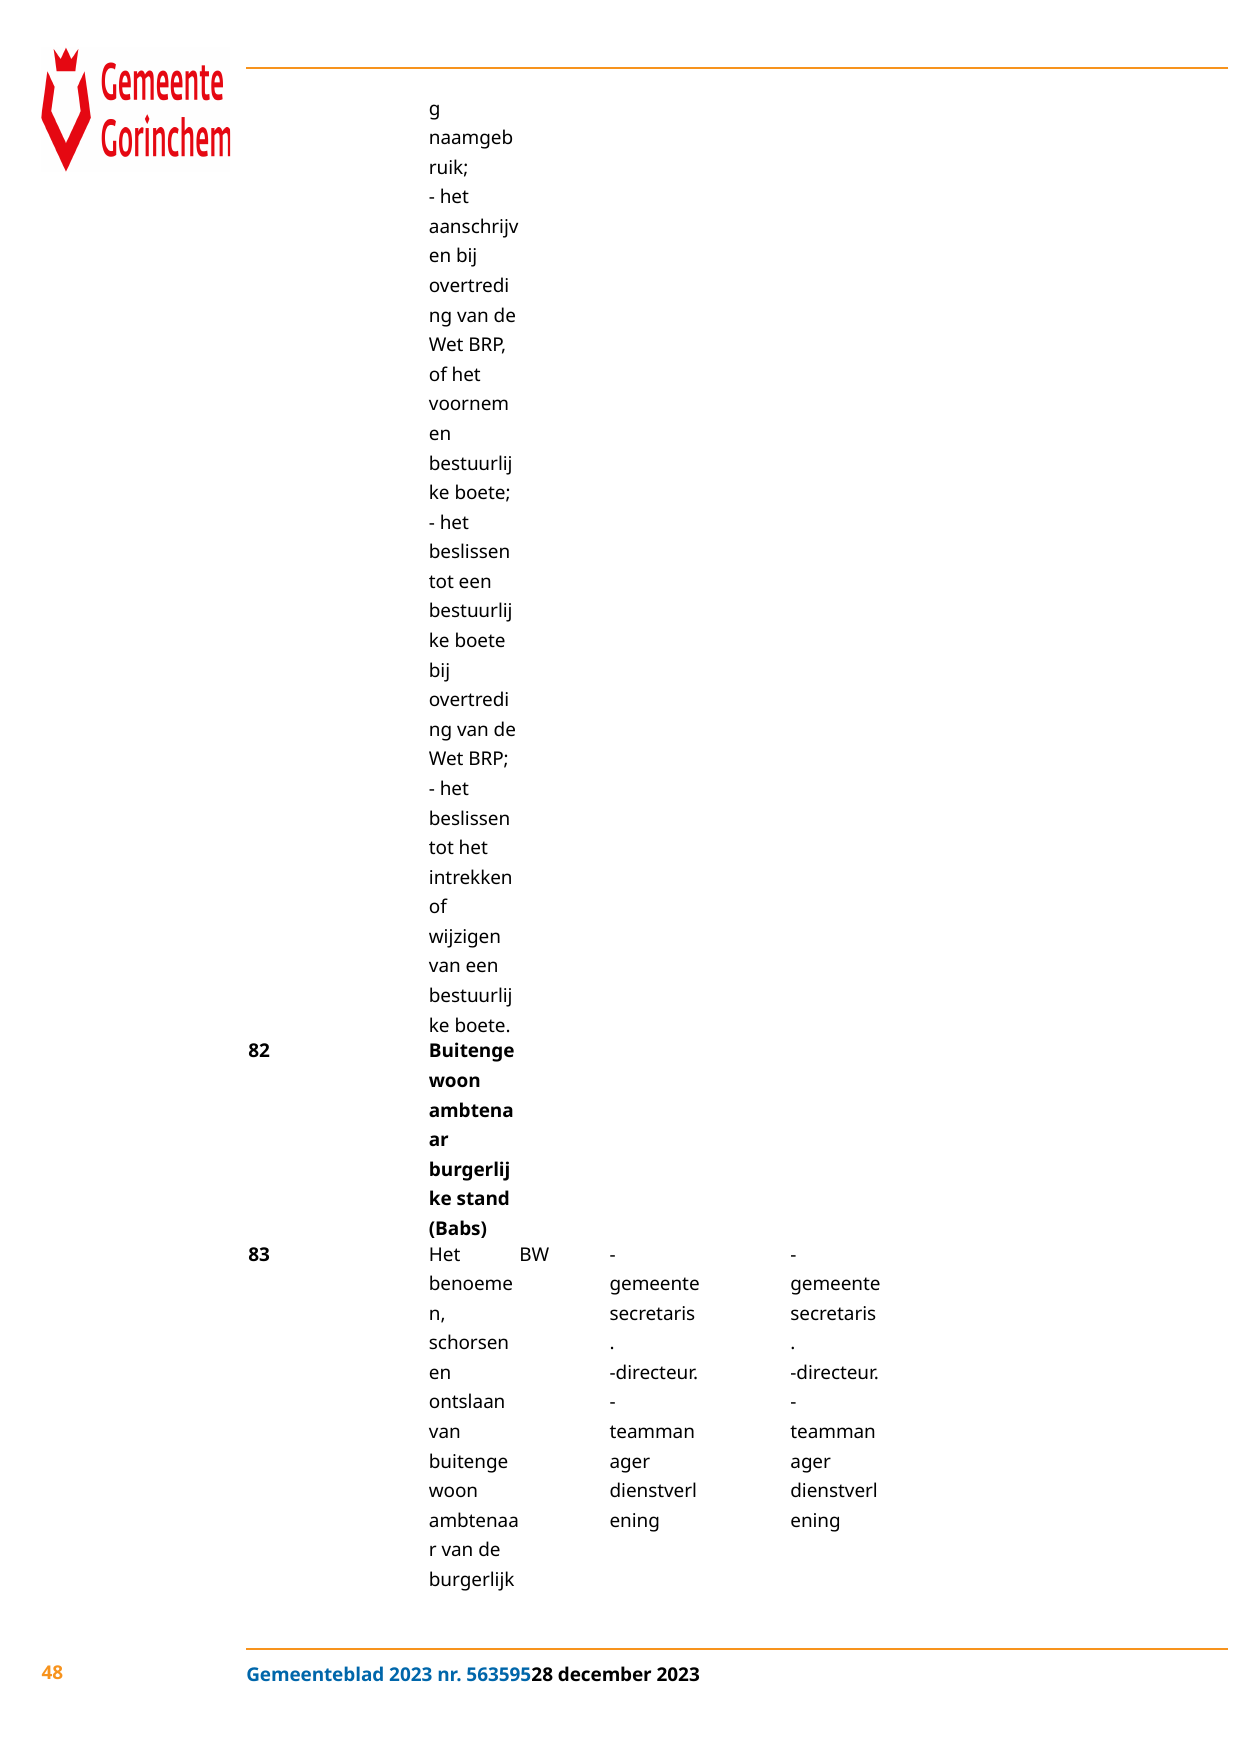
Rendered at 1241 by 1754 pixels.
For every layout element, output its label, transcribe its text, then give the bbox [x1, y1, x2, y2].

table_cell -gemeentesecretaris. -directeur. -teammanager dienstverlening [609, 1241, 700, 1592]
table_cell [971, 95, 1061, 1038]
table_cell Buitengewoon ambtenaar burgerlijke stand (Babs) [429, 1038, 519, 1241]
table_cell [790, 95, 881, 1038]
table_cell [519, 1038, 609, 1241]
table_cell [700, 1038, 790, 1241]
table_cell -gemeentesecretaris. -directeur. -teammanager dienstverlening [790, 1241, 881, 1592]
table_cell [1061, 95, 1152, 1038]
table_cell 83 [248, 1241, 338, 1592]
table_cell [338, 1038, 429, 1241]
table_cell [248, 95, 338, 1038]
picture [41, 47, 231, 172]
table_cell [700, 1241, 790, 1592]
table_cell g naamgebruik; - het aanschrijven bij overtreding van de Wet BRP, of het voornemen bestuurlijke boete; - het beslissen tot een bestuurlijke boete bij overtreding van de Wet BRP; - het beslissen tot het intrekken of wijzigen van een bestuurlijke boete. [429, 95, 519, 1038]
table_cell [1061, 1038, 1152, 1241]
table_cell [609, 1038, 700, 1241]
table_cell [519, 95, 609, 1038]
table_cell BW [519, 1241, 609, 1592]
table_cell Het benoemen, schorsen en ontslaan van buitengewoon ambtenaar van de burgerlijk [429, 1241, 519, 1592]
table_cell [1061, 1241, 1152, 1592]
table_cell [971, 1038, 1061, 1241]
table_cell [338, 1241, 429, 1592]
table_cell [790, 1038, 881, 1241]
table_cell [700, 95, 790, 1038]
table_cell [971, 1241, 1061, 1592]
table_cell [881, 1241, 971, 1592]
table_cell 82 [248, 1038, 338, 1241]
table_cell [609, 95, 700, 1038]
table_cell [881, 95, 971, 1038]
table_cell [881, 1038, 971, 1241]
table_cell [338, 95, 429, 1038]
